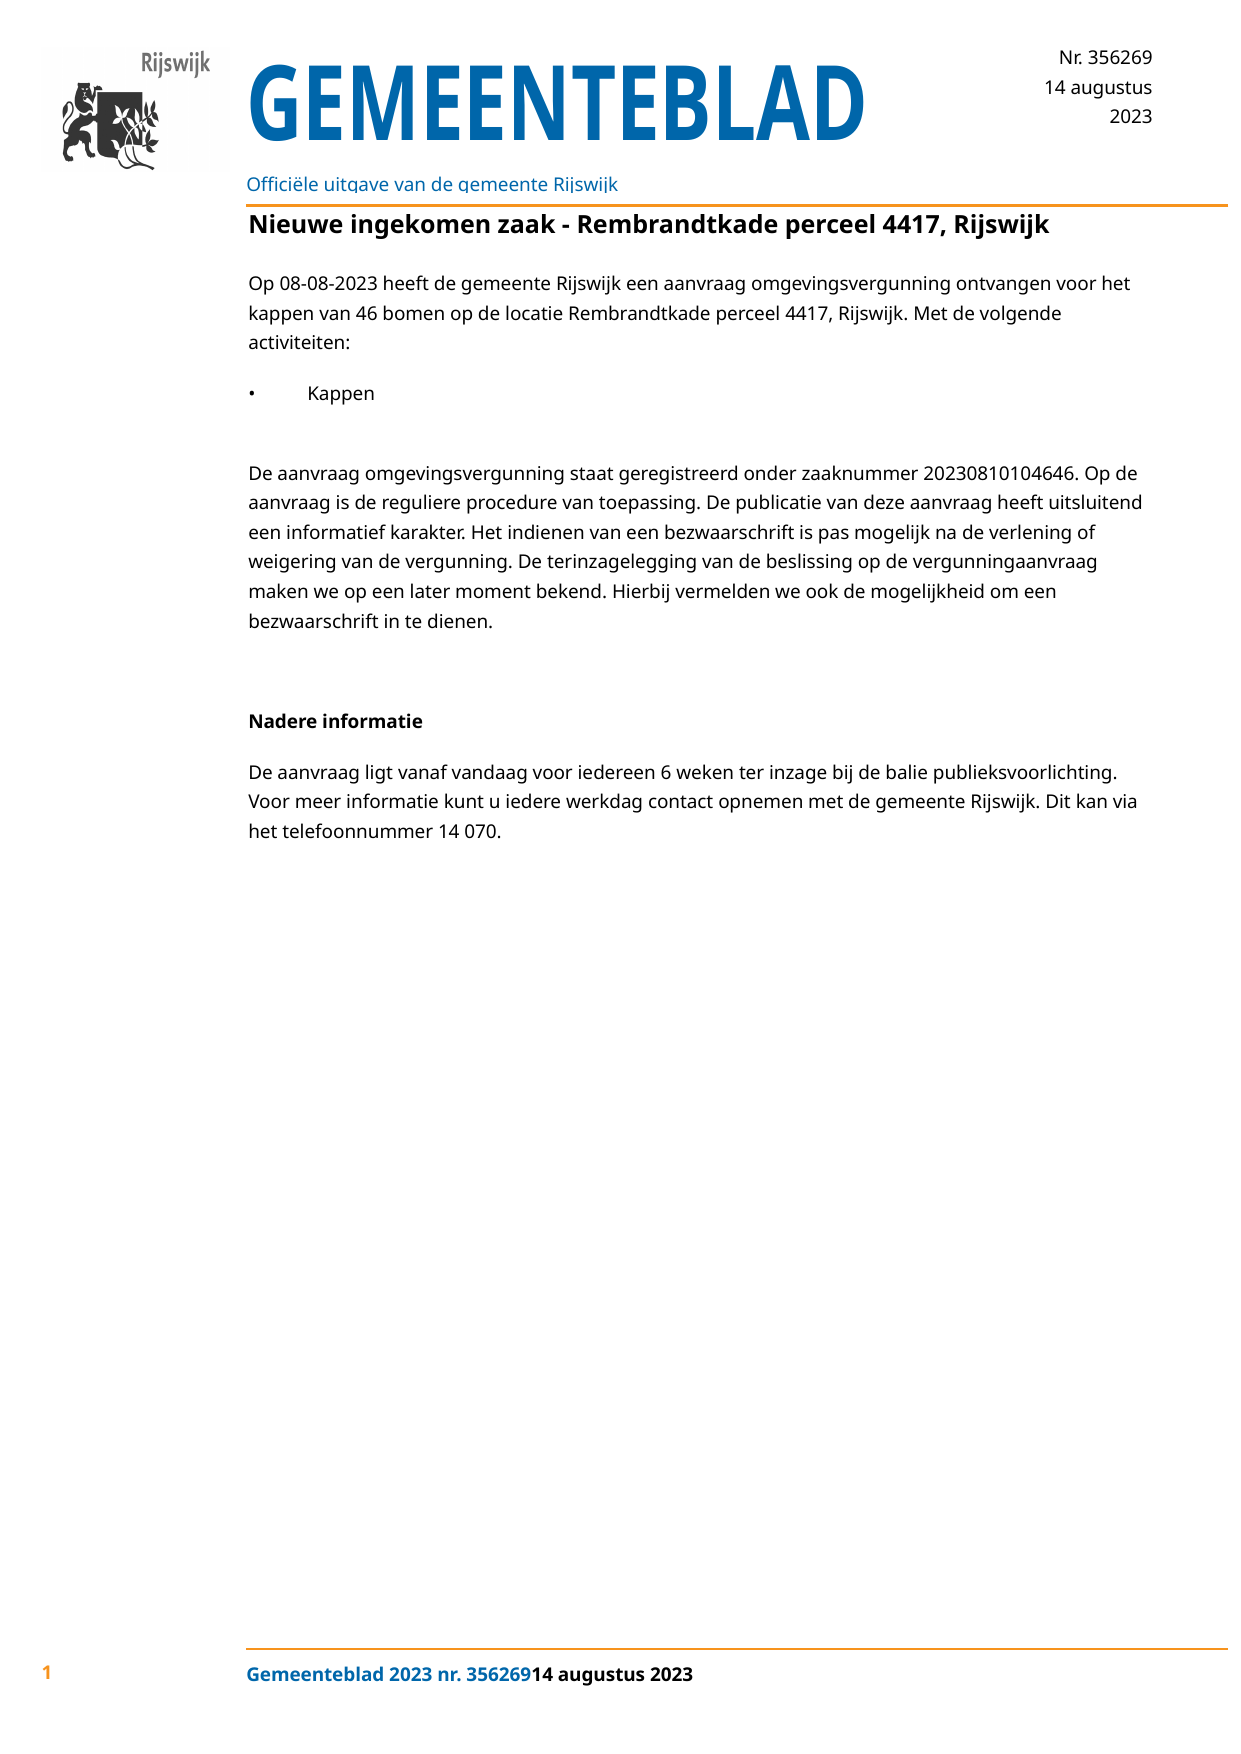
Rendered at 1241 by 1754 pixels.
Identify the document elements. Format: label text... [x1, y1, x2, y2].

text Nieuwe ingekomen zaak - Rembrandtkade perceel 4417, Rijswijk [248, 207, 1152, 241]
list Kappen [248, 380, 1152, 406]
text Op 08-08-2023 heeft de gemeente Rijswijk een aanvraag omgevingsvergunning ontvangen voor het kappen van 46 bomen op de locatie Rembrandtkade perceel 4417, Rijswijk. Met de volgende activiteiten: [248, 270, 1152, 355]
text De aanvraag ligt vanaf vandaag voor iedereen 6 weken ter inzage bij de balie publieksvoorlichting. Voor meer informatie kunt u iedere werkdag contact opnemen met de gemeente Rijswijk. Dit kan via het telefoonnummer 14 070. [248, 759, 1152, 844]
text De aanvraag omgevingsvergunning staat geregistreerd onder zaaknummer 20230810104646. Op de aanvraag is de reguliere procedure van toepassing. De publicatie van deze aanvraag heeft uitsluitend een informatief karakter. Het indienen van een bezwaarschrift is pas mogelijk na de verlening of weigering van de vergunning. De terinzagelegging van de beslissing op de vergunningaanvraag maken we op een later moment bekend. Hierbij vermelden we ook de mogelijkheid om een bezwaarschrift in te dienen. [248, 460, 1152, 633]
picture [41, 47, 231, 172]
text Nadere informatie [248, 709, 1152, 734]
